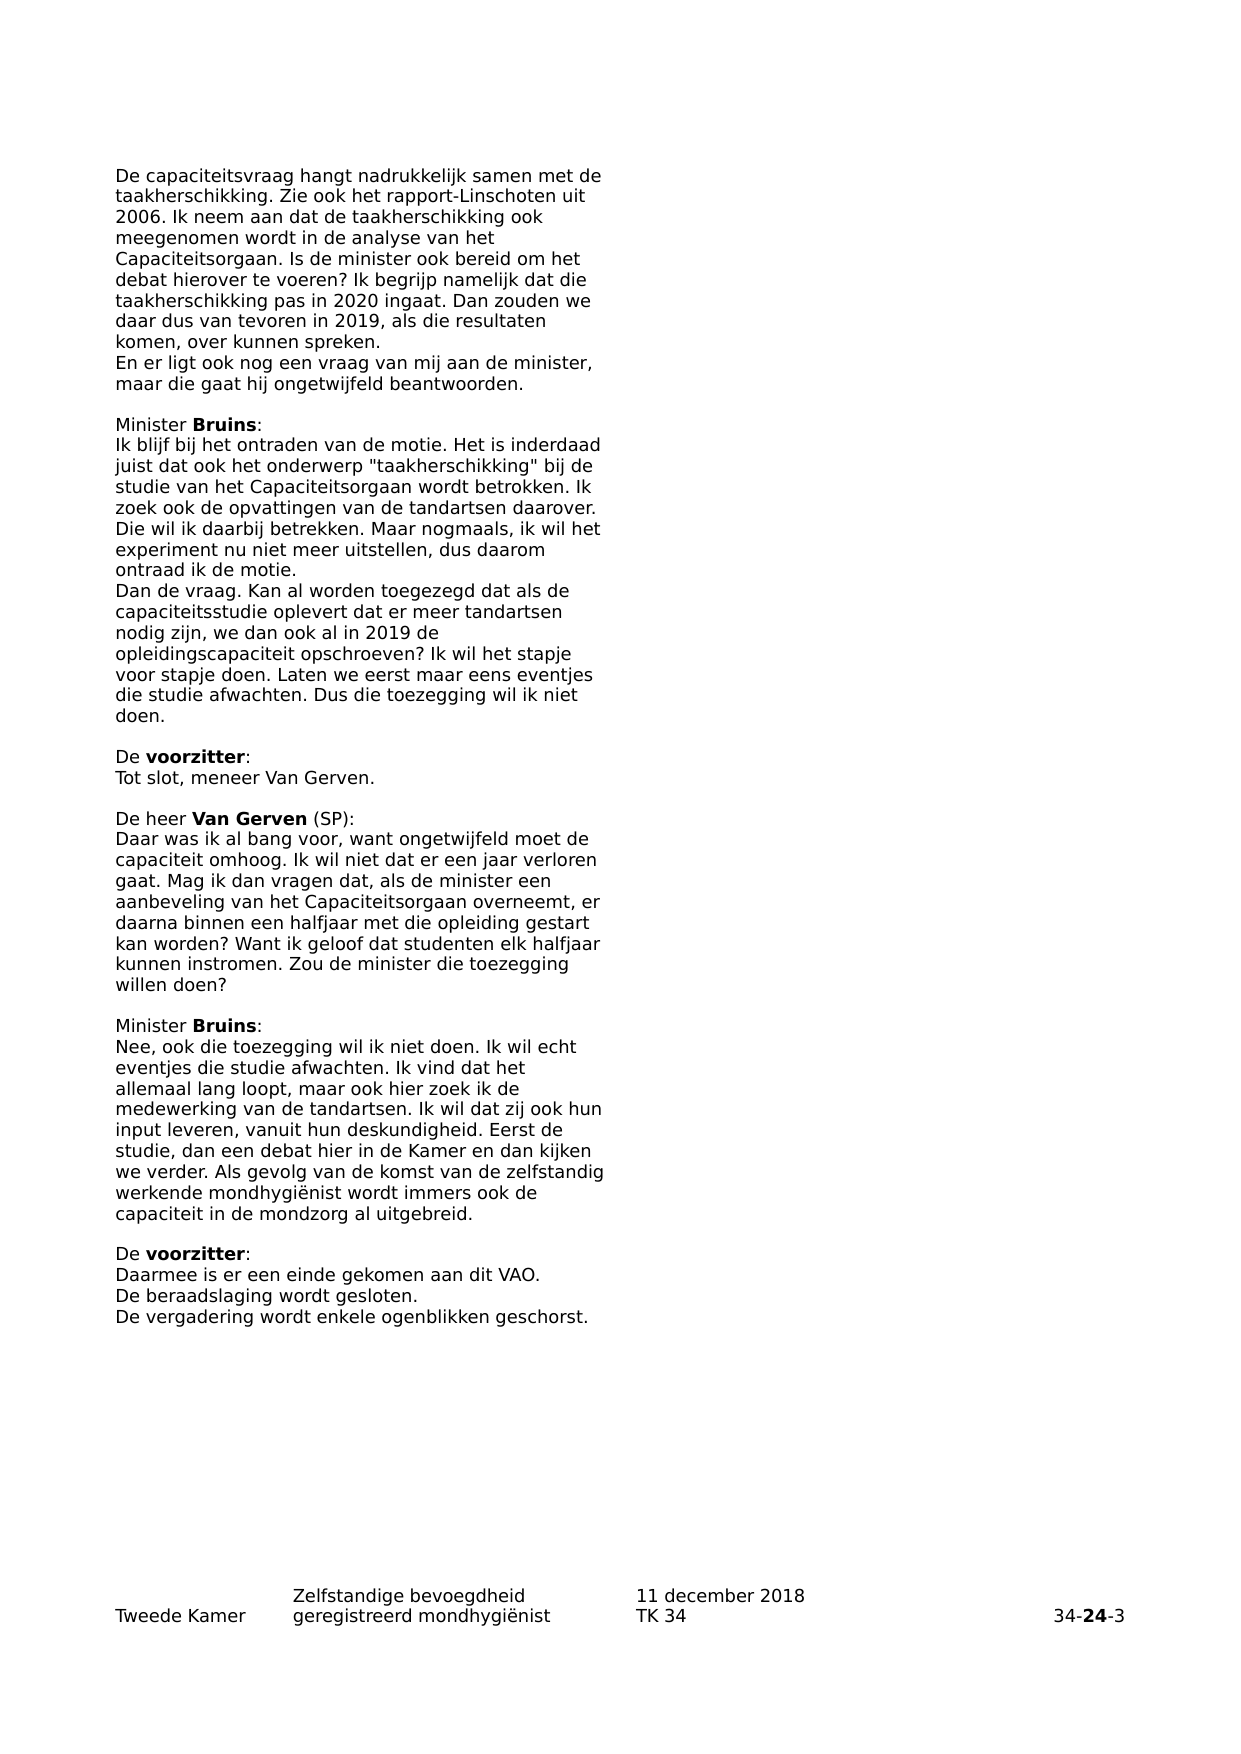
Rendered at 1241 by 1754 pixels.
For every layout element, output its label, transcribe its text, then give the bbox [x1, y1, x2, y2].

text De capaciteitsvraag hangt nadrukkelijk samen met de taakherschikking. Zie ook het rapport-Linschoten uit 2006. Ik neem aan dat de taakherschikking ook meegenomen wordt in de analyse van het Capaciteitsorgaan. Is de minister ook bereid om het debat hierover te voeren? Ik begrijp namelijk dat die taakherschikking pas in 2020 ingaat. Dan zouden we daar dus van tevoren in 2019, als die resultaten komen, over kunnen spreken. [115, 165, 605, 353]
text Ik blijf bij het ontraden van de motie. Het is inderdaad juist dat ook het onderwerp "taakherschikking" bij de studie van het Capaciteitsorgaan wordt betrokken. Ik zoek ook de opvattingen van de tandartsen daarover. Die wil ik daarbij betrekken. Maar nogmaals, ik wil het experiment nu niet meer uitstellen, dus daarom ontraad ik de motie. [115, 435, 605, 581]
text Nee, ook die toezegging wil ik niet doen. Ik wil echt eventjes die studie afwachten. Ik vind dat het allemaal lang loopt, maar ook hier zoek ik de medewerking van de tandartsen. Ik wil dat zij ook hun input leveren, vanuit hun deskundigheid. Eerst de studie, dan een debat hier in de Kamer en dan kijken we verder. Als gevolg van de komst van de zelfstandig werkende mondhygiënist wordt immers ook de capaciteit in de mondzorg al uitgebreid. [115, 1037, 605, 1224]
text Dan de vraag. Kan al worden toegezegd dat als de capaciteitsstudie oplevert dat er meer tandartsen nodig zijn, we dan ook al in 2019 de opleidingscapaciteit opschroeven? Ik wil het stapje voor stapje doen. Laten we eerst maar eens eventjes die studie afwachten. Dus die toezegging wil ik niet doen. [115, 581, 605, 727]
text Tot slot, meneer Van Gerven. [115, 768, 605, 788]
text Daar was ik al bang voor, want ongetwijfeld moet de capaciteit omhoog. Ik wil niet dat er een jaar verloren gaat. Mag ik dan vragen dat, als de minister een aanbeveling van het Capaciteitsorgaan overneemt, er daarna binnen een halfjaar met die opleiding gestart kan worden? Want ik geloof dat studenten elk halfjaar kunnen instromen. Zou de minister die toezegging willen doen? [115, 829, 605, 996]
text Minister Bruins: [115, 1016, 605, 1037]
text De heer Van Gerven (SP): [115, 808, 605, 829]
text De vergadering wordt enkele ogenblikken geschorst. [115, 1306, 605, 1327]
text En er ligt ook nog een vraag van mij aan de minister, maar die gaat hij ongetwijfeld beantwoorden. [115, 353, 605, 394]
text Minister Bruins: [115, 414, 605, 435]
text De beraadslaging wordt gesloten. [115, 1286, 605, 1306]
text De voorzitter: [115, 747, 605, 768]
text De voorzitter: [115, 1244, 605, 1265]
text Daarmee is er een einde gekomen aan dit VAO. [115, 1265, 605, 1286]
